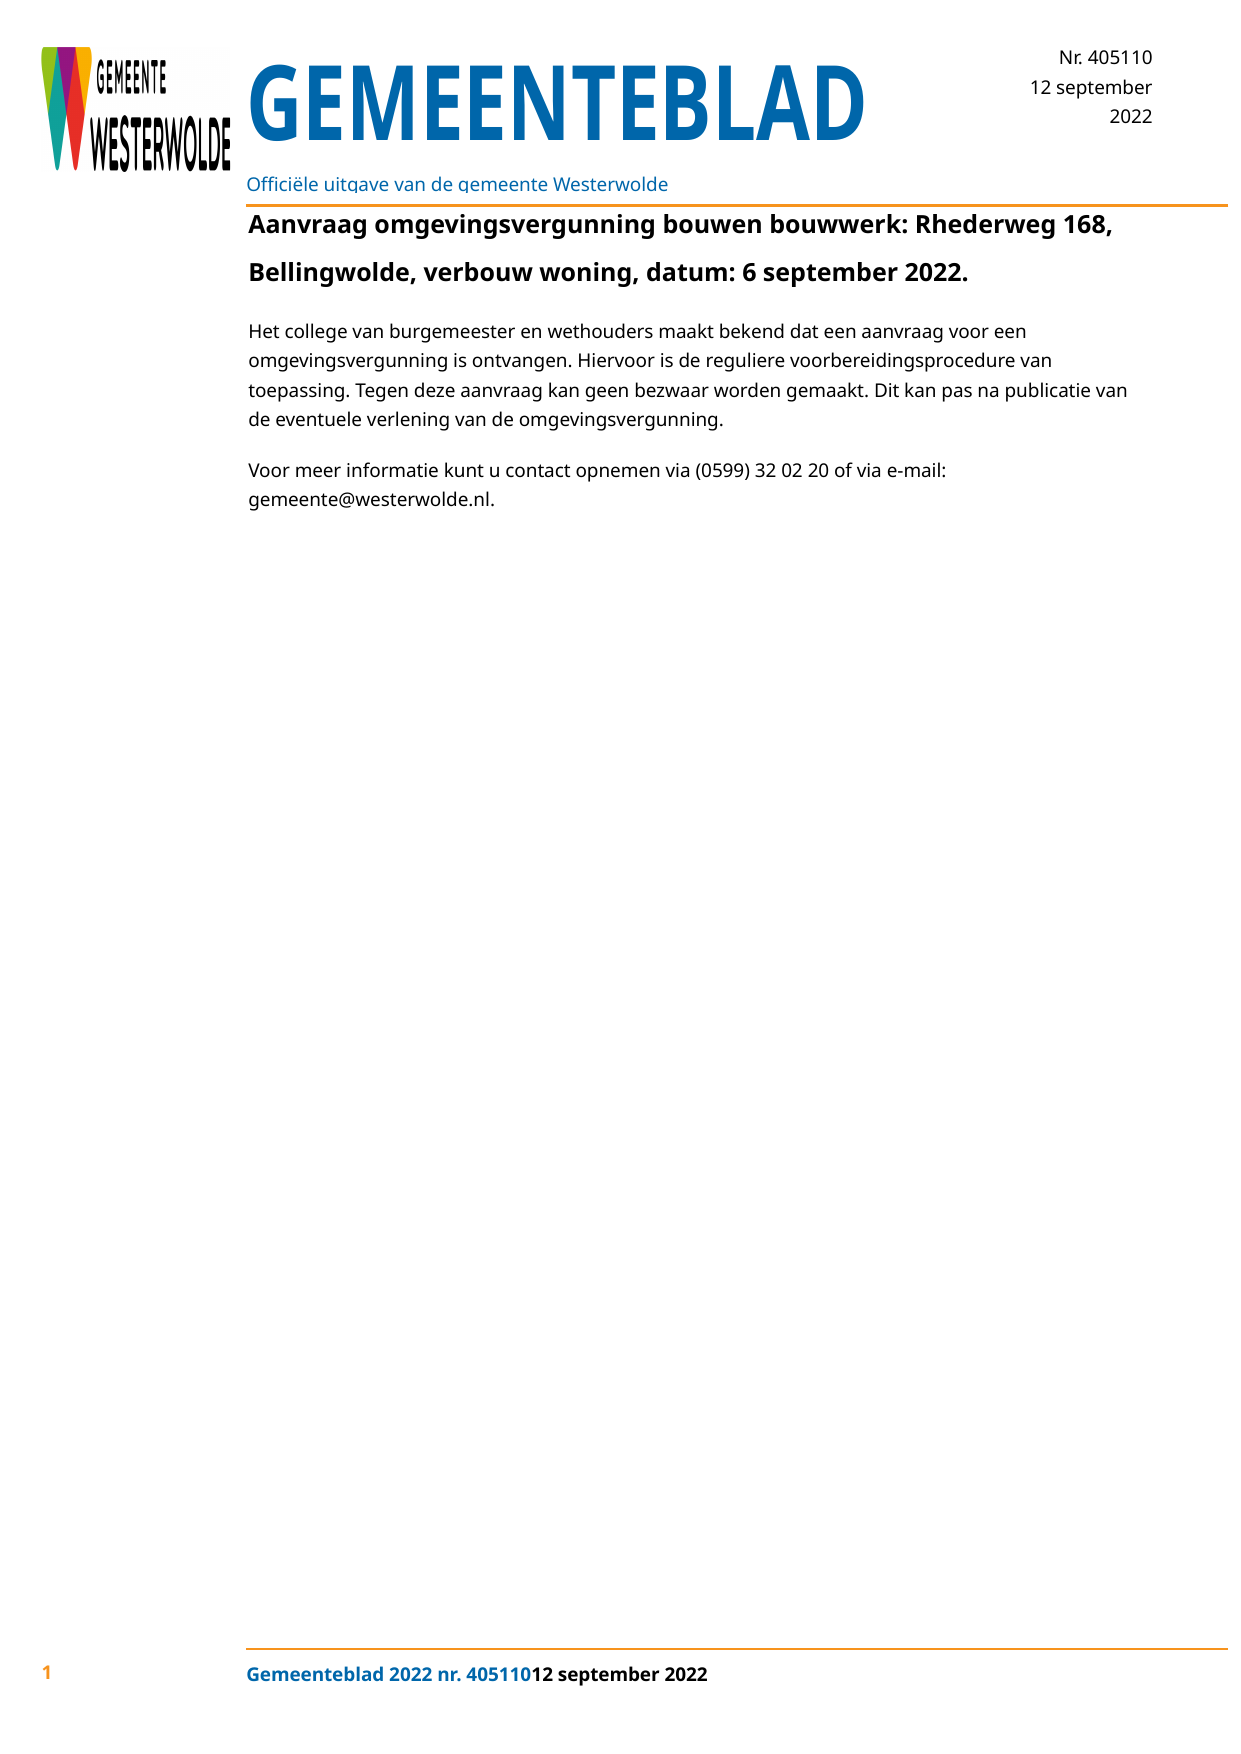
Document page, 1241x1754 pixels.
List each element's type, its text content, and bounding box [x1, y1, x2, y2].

picture [41, 47, 231, 172]
text Aanvraag omgevingsvergunning bouwen bouwwerk: Rhederweg 168, Bellingwolde, verbouw woning, datum: 6 september 2022. [248, 207, 1152, 288]
text Voor meer informatie kunt u contact opnemen via (0599) 32 02 20 of via e-mail: gemeente@westerwolde.nl. [248, 457, 1152, 512]
text Het college van burgemeester en wethouders maakt bekend dat een aanvraag voor een omgevingsvergunning is ontvangen. Hiervoor is de reguliere voorbereidingsprocedure van toepassing. Tegen deze aanvraag kan geen bezwaar worden gemaakt. Dit kan pas na publicatie van de eventuele verlening van de omgevingsvergunning. [248, 318, 1152, 432]
